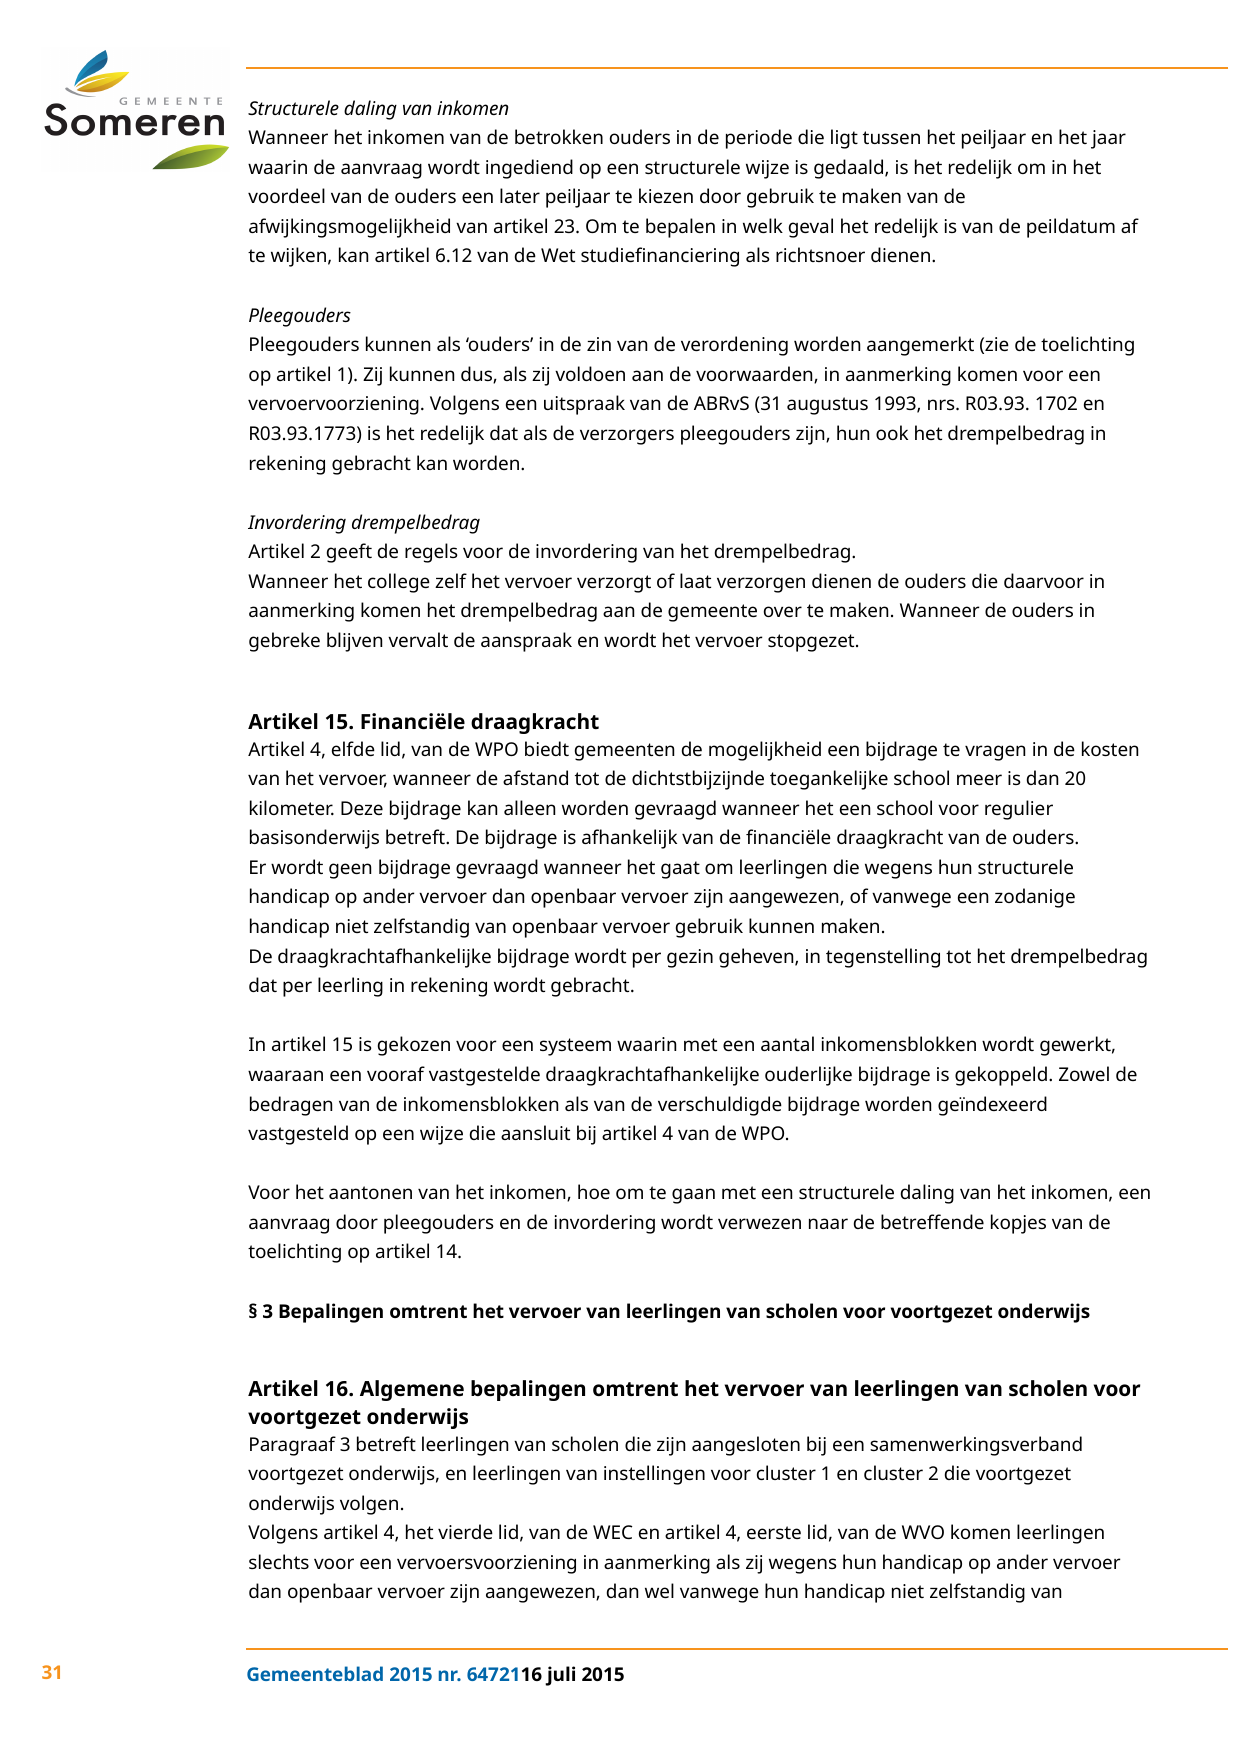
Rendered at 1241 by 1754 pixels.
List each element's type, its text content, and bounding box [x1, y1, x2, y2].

text Er wordt geen bijdrage gevraagd wanneer het gaat om leerlingen die wegens hun structurele handicap op ander vervoer dan openbaar vervoer zijn aangewezen, of vanwege een zodanige handicap niet zelfstandig van openbaar vervoer gebruik kunnen maken. [248, 854, 1152, 939]
text Artikel 16. Algemene bepalingen omtrent het vervoer van leerlingen van scholen voor voortgezet onderwijs [248, 1374, 1152, 1431]
text De draagkrachtafhankelijke bijdrage wordt per gezin geheven, in tegenstelling tot het drempelbedrag dat per leerling in rekening wordt gebracht. [248, 943, 1152, 998]
text Wanneer het inkomen van de betrokken ouders in de periode die ligt tussen het peiljaar en het jaar waarin de aanvraag wordt ingediend op een structurele wijze is gedaald, is het redelijk om in het voordeel van de ouders een later peiljaar te kiezen door gebruik te maken van de afwijkingsmogelijkheid van artikel 23. Om te bepalen in welk geval het redelijk is van de peildatum af te wijken, kan artikel 6.12 van de Wet studiefinanciering als richtsnoer dienen. [248, 124, 1152, 268]
text Structurele daling van inkomen [248, 95, 1152, 121]
text § 3 Bepalingen omtrent het vervoer van leerlingen van scholen voor voortgezet onderwijs [248, 1298, 1152, 1323]
picture [41, 47, 231, 172]
text Volgens artikel 4, het vierde lid, van de WEC en artikel 4, eerste lid, van de WVO komen leerlingen slechts voor een vervoersvoorziening in aanmerking als zij wegens hun handicap op ander vervoer dan openbaar vervoer zijn aangewezen, dan wel vanwege hun handicap niet zelfstandig van [248, 1519, 1152, 1604]
text Artikel 15. Financiële draagkracht [248, 707, 1152, 736]
text In artikel 15 is gekozen voor een systeem waarin met een aantal inkomensblokken wordt gewerkt, waaraan een vooraf vastgestelde draagkrachtafhankelijke ouderlijke bijdrage is gekoppeld. Zowel de bedragen van de inkomensblokken als van de verschuldigde bijdrage worden geïndexeerd vastgesteld op een wijze die aansluit bij artikel 4 van de WPO. [248, 1032, 1152, 1146]
text Voor het aantonen van het inkomen, hoe om te gaan met een structurele daling van het inkomen, een aanvraag door pleegouders en de invordering wordt verwezen naar de betreffende kopjes van de toelichting op artikel 14. [248, 1179, 1152, 1264]
text Artikel 4, elfde lid, van de WPO biedt gemeenten de mogelijkheid een bijdrage te vragen in de kosten van het vervoer, wanneer de afstand tot de dichtstbijzijnde toegankelijke school meer is dan 20 kilometer. Deze bijdrage kan alleen worden gevraagd wanneer het een school voor regulier basisonderwijs betreft. De bijdrage is afhankelijk van de financiële draagkracht van de ouders. [248, 736, 1152, 850]
text Paragraaf 3 betreft leerlingen van scholen die zijn aangesloten bij een samenwerkingsverband voortgezet onderwijs, en leerlingen van instellingen voor cluster 1 en cluster 2 die voortgezet onderwijs volgen. [248, 1431, 1152, 1516]
text Pleegouders [248, 302, 1152, 328]
text Invordering drempelbedrag [248, 509, 1152, 535]
text Pleegouders kunnen als ‘ouders’ in de zin van de verordening worden aangemerkt (zie de toelichting op artikel 1). Zij kunnen dus, als zij voldoen aan de voorwaarden, in aanmerking komen voor een vervoervoorziening. Volgens een uitspraak van de ABRvS (31 augustus 1993, nrs. R03.93. 1702 en R03.93.1773) is het redelijk dat als de verzorgers pleegouders zijn, hun ook het drempelbedrag in rekening gebracht kan worden. [248, 331, 1152, 476]
text Artikel 2 geeft de regels voor de invordering van het drempelbedrag. [248, 538, 1152, 564]
text Wanneer het college zelf het vervoer verzorgt of laat verzorgen dienen de ouders die daarvoor in aanmerking komen het drempelbedrag aan de gemeente over te maken. Wanneer de ouders in gebreke blijven vervalt de aanspraak en wordt het vervoer stopgezet. [248, 568, 1152, 653]
